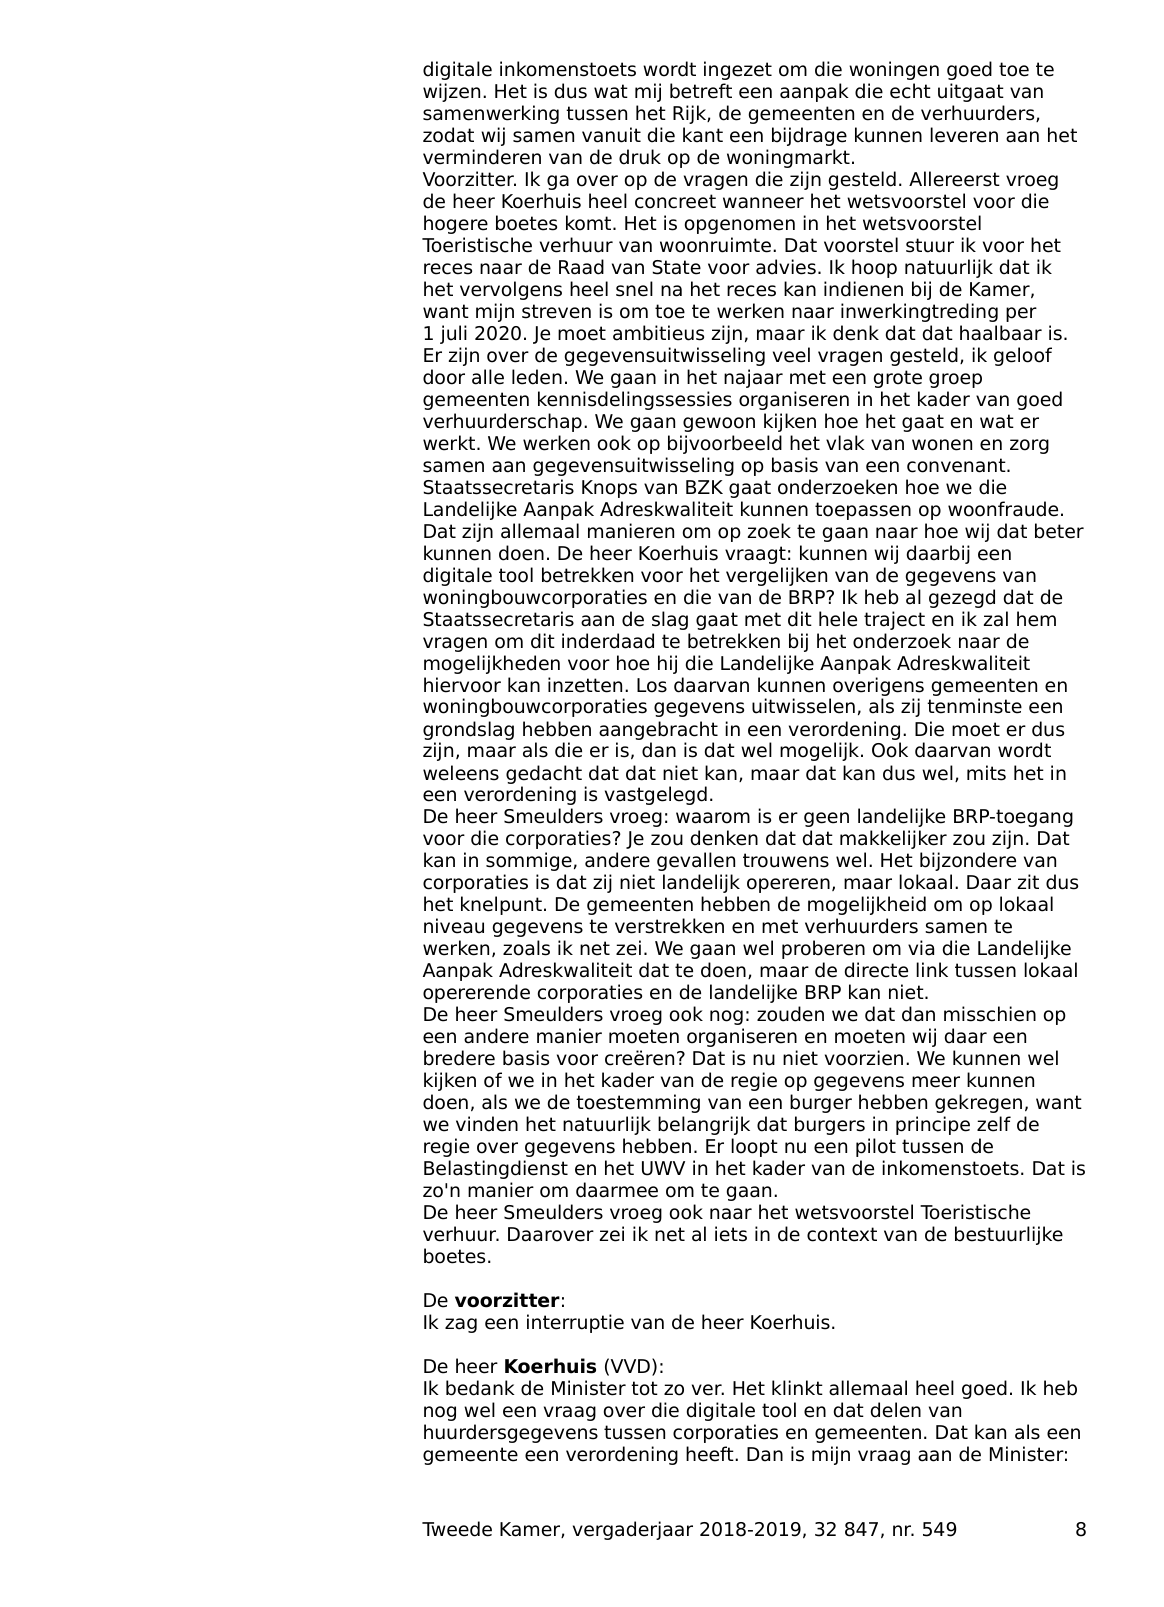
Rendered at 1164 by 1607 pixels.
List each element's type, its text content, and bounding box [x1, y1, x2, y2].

text De heer Smeulders vroeg ook naar het wetsvoorstel Toeristische verhuur. Daarover zei ik net al iets in de context van de bestuurlijke boetes. [422, 1202, 1087, 1268]
text De heer Smeulders vroeg ook nog: zouden we dat dan misschien op een andere manier moeten organiseren en moeten wij daar een bredere basis voor creëren? Dat is nu niet voorzien. We kunnen wel kijken of we in het kader van de regie op gegevens meer kunnen doen, als we de toestemming van een burger hebben gekregen, want we vinden het natuurlijk belangrijk dat burgers in principe zelf de regie over gegevens hebben. Er loopt nu een pilot tussen de Belastingdienst en het UWV in het kader van de inkomenstoets. Dat is zo'n manier om daarmee om te gaan. [422, 1004, 1087, 1202]
text De heer Koerhuis (VVD): [422, 1356, 1087, 1378]
text Ik zag een interruptie van de heer Koerhuis. [422, 1312, 1087, 1334]
text Voorzitter. Ik ga over op de vragen die zijn gesteld. Allereerst vroeg de heer Koerhuis heel concreet wanneer het wetsvoorstel voor die hogere boetes komt. Het is opgenomen in het wetsvoorstel Toeristische verhuur van woonruimte. Dat voorstel stuur ik voor het reces naar de Raad van State voor advies. Ik hoop natuurlijk dat ik het vervolgens heel snel na het reces kan indienen bij de Kamer, want mijn streven is om toe te werken naar inwerkingtreding per 1 juli 2020. Je moet ambitieus zijn, maar ik denk dat dat haalbaar is. [422, 169, 1087, 345]
text Er zijn over de gegevensuitwisseling veel vragen gesteld, ik geloof door alle leden. We gaan in het najaar met een grote groep gemeenten kennisdelingssessies organiseren in het kader van goed verhuurderschap. We gaan gewoon kijken hoe het gaat en wat er werkt. We werken ook op bijvoorbeeld het vlak van wonen en zorg samen aan gegevensuitwisseling op basis van een convenant. Staatssecretaris Knops van BZK gaat onderzoeken hoe we die Landelijke Aanpak Adreskwaliteit kunnen toepassen op woonfraude. Dat zijn allemaal manieren om op zoek te gaan naar hoe wij dat beter kunnen doen. De heer Koerhuis vraagt: kunnen wij daarbij een digitale tool betrekken voor het vergelijken van de gegevens van woningbouwcorporaties en die van de BRP? Ik heb al gezegd dat de Staatssecretaris aan de slag gaat met dit hele traject en ik zal hem vragen om dit inderdaad te betrekken bij het onderzoek naar de mogelijkheden voor hoe hij die Landelijke Aanpak Adreskwaliteit hiervoor kan inzetten. Los daarvan kunnen overigens gemeenten en woningbouwcorporaties gegevens uitwisselen, als zij tenminste een grondslag hebben aangebracht in een verordening. Die moet er dus zijn, maar als die er is, dan is dat wel mogelijk. Ook daarvan wordt weleens gedacht dat dat niet kan, maar dat kan dus wel, mits het in een verordening is vastgelegd. [422, 345, 1087, 806]
text De heer Smeulders vroeg: waarom is er geen landelijke BRP-toegang voor die corporaties? Je zou denken dat dat makkelijker zou zijn. Dat kan in sommige, andere gevallen trouwens wel. Het bijzondere van corporaties is dat zij niet landelijk opereren, maar lokaal. Daar zit dus het knelpunt. De gemeenten hebben de mogelijkheid om op lokaal niveau gegevens te verstrekken en met verhuurders samen te werken, zoals ik net zei. We gaan wel proberen om via die Landelijke Aanpak Adreskwaliteit dat te doen, maar de directe link tussen lokaal opererende corporaties en de landelijke BRP kan niet. [422, 806, 1087, 1004]
text De voorzitter: [422, 1290, 1087, 1312]
text Ik bedank de Minister tot zo ver. Het klinkt allemaal heel goed. Ik heb nog wel een vraag over die digitale tool en dat delen van huurdersgegevens tussen corporaties en gemeenten. Dat kan als een gemeente een verordening heeft. Dan is mijn vraag aan de Minister: [422, 1378, 1087, 1466]
text digitale inkomenstoets wordt ingezet om die woningen goed toe te wijzen. Het is dus wat mij betreft een aanpak die echt uitgaat van samenwerking tussen het Rijk, de gemeenten en de verhuurders, zodat wij samen vanuit die kant een bijdrage kunnen leveren aan het verminderen van de druk op de woningmarkt. [422, 59, 1087, 169]
